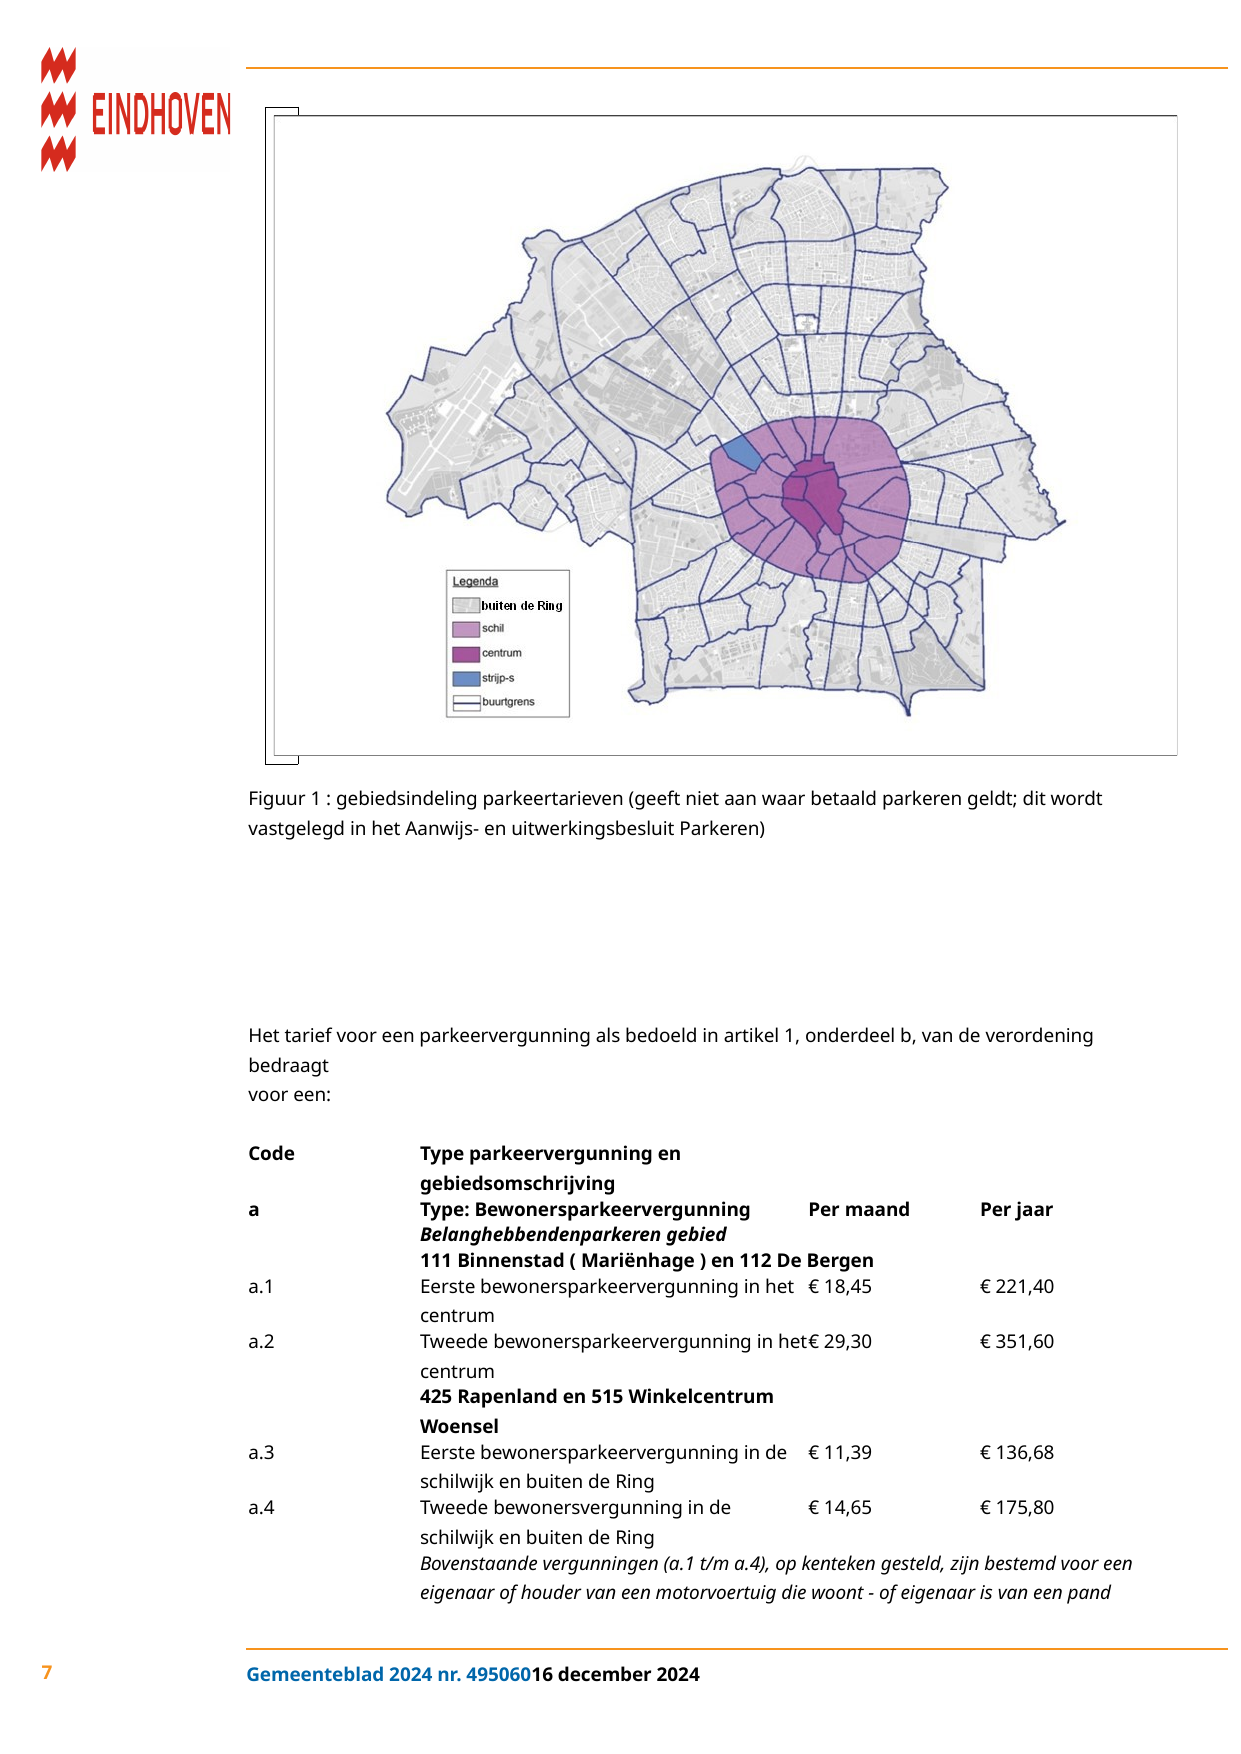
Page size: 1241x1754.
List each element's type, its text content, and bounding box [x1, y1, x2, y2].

table_cell [248, 1248, 420, 1273]
table_cell € 175,80 [980, 1494, 1152, 1550]
table_cell [248, 1384, 420, 1439]
table_cell Bovenstaande vergunningen (a.1 t/m a.4), op kenteken gesteld, zijn bestemd voor een eigenaar of houder van een motorvoertuig die woont - of eigenaar is van een pand [420, 1550, 1152, 1605]
table_cell a.1 [248, 1273, 420, 1328]
table_cell [808, 1384, 980, 1439]
table_cell € 18,45 [808, 1273, 980, 1328]
table_cell 111 Binnenstad ( Mariënhage ) en 112 De Bergen [420, 1248, 1152, 1273]
table_header Type parkeervergunning en gebiedsomschrijving [420, 1141, 808, 1196]
picture [41, 47, 231, 172]
table_cell Belanghebbendenparkeren gebied [420, 1222, 808, 1247]
table_cell Tweede bewonersvergunning in de schilwijk en buiten de Ring [420, 1494, 808, 1550]
table_cell € 11,39 [808, 1439, 980, 1494]
table_header [808, 1141, 980, 1196]
table_cell a.3 [248, 1439, 420, 1494]
table_cell Type: Bewonersparkeervergunning [420, 1196, 808, 1222]
table_cell € 14,65 [808, 1494, 980, 1550]
picture [273, 115, 1178, 756]
table_cell [980, 1222, 1152, 1247]
table_cell Eerste bewonersparkeervergunning in het centrum [420, 1273, 808, 1328]
text voor een: [248, 1081, 1152, 1107]
table_cell 425 Rapenland en 515 Winkelcentrum Woensel [420, 1384, 808, 1439]
table_cell € 29,30 [808, 1329, 980, 1384]
table_cell Per maand [808, 1196, 980, 1222]
text Figuur 1 : gebiedsindeling parkeertarieven (geeft niet aan waar betaald parkeren geldt; dit wordt [248, 786, 1152, 811]
table_cell € 136,68 [980, 1439, 1152, 1494]
table_cell € 221,40 [980, 1273, 1152, 1328]
table_cell a.4 [248, 1494, 420, 1550]
table_cell € 351,60 [980, 1329, 1152, 1384]
table_cell a.2 [248, 1329, 420, 1384]
table_cell [808, 1222, 980, 1247]
table_cell a [248, 1196, 420, 1222]
table_cell Eerste bewonersparkeervergunning in de schilwijk en buiten de Ring [420, 1439, 808, 1494]
table_cell [248, 1550, 420, 1605]
table_header Code [248, 1141, 420, 1196]
table_header [980, 1141, 1152, 1196]
table_cell [980, 1384, 1152, 1439]
text vastgelegd in het Aanwijs- en uitwerkingsbesluit Parkeren) [248, 815, 1152, 841]
table_cell Per jaar [980, 1196, 1152, 1222]
text Het tarief voor een parkeervergunning als bedoeld in artikel 1, onderdeel b, van de verordening bedraagt [248, 1022, 1152, 1077]
table_cell [248, 1222, 420, 1247]
table_cell Tweede bewonersparkeervergunning in het centrum [420, 1329, 808, 1384]
